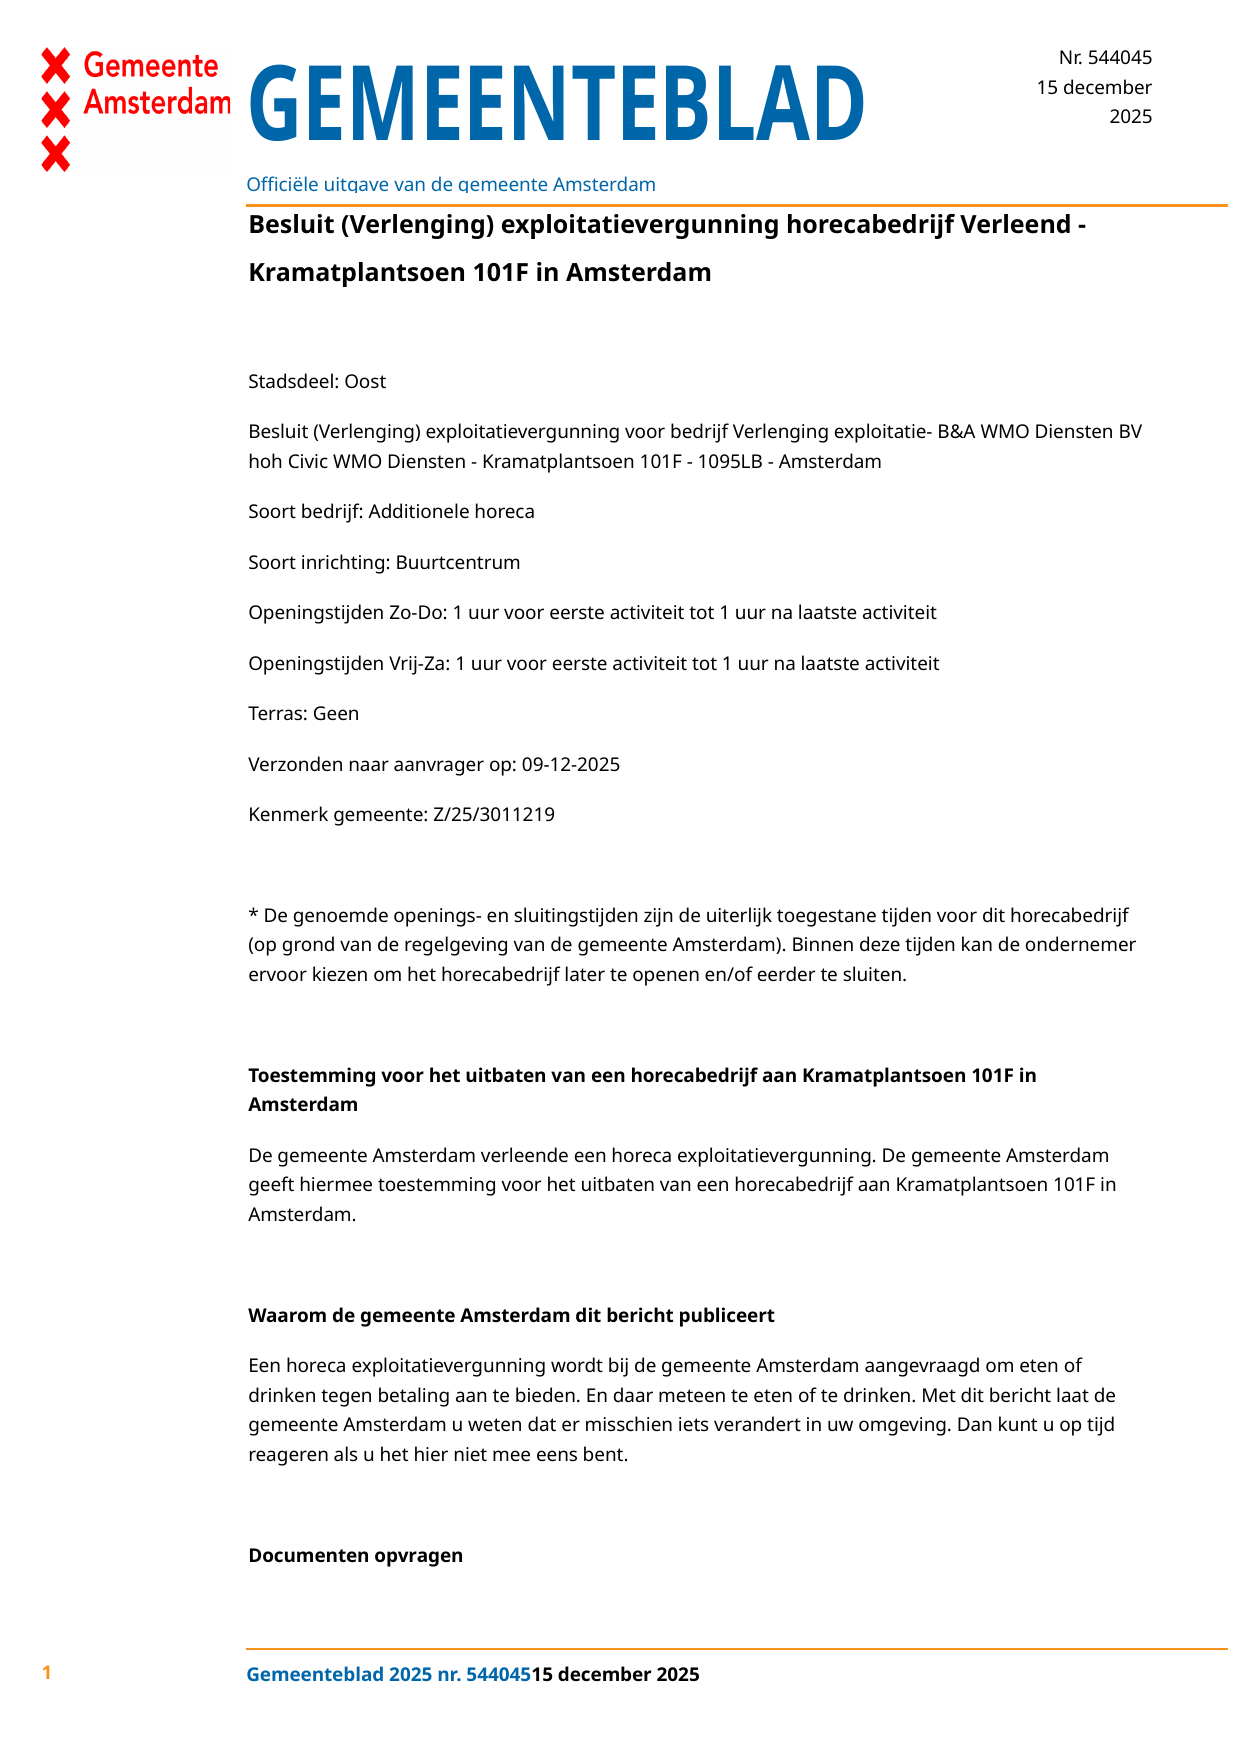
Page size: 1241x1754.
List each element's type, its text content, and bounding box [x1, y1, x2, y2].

text Stadsdeel: Oost [248, 368, 1152, 394]
text Terras: Geen [248, 700, 1152, 726]
text Kenmerk gemeente: Z/25/3011219 [248, 801, 1152, 827]
text Waarom de gemeente Amsterdam dit bericht publiceert [248, 1302, 1152, 1328]
text Soort bedrijf: Additionele horeca [248, 499, 1152, 524]
text Soort inrichting: Buurtcentrum [248, 549, 1152, 575]
text Documenten opvragen [248, 1542, 1152, 1568]
picture [41, 47, 231, 172]
text Toestemming voor het uitbaten van een horecabedrijf aan Kramatplantsoen 101F in Amsterdam [248, 1062, 1152, 1117]
text * De genoemde openings- en sluitingstijden zijn de uiterlijk toegestane tijden voor dit horecabedrijf (op grond van de regelgeving van de gemeente Amsterdam). Binnen deze tijden kan de ondernemer ervoor kiezen om het horecabedrijf later te openen en/of eerder te sluiten. [248, 902, 1152, 987]
text Verzonden naar aanvrager op: 09-12-2025 [248, 751, 1152, 777]
text Besluit (Verlenging) exploitatievergunning voor bedrijf Verlenging exploitatie- B&A WMO Diensten BV hoh Civic WMO Diensten - Kramatplantsoen 101F - 1095LB - Amsterdam [248, 419, 1152, 474]
text Een horeca exploitatievergunning wordt bij de gemeente Amsterdam aangevraagd om eten of drinken tegen betaling aan te bieden. En daar meteen te eten of te drinken. Met dit bericht laat de gemeente Amsterdam u weten dat er misschien iets verandert in uw omgeving. Dan kunt u op tijd reageren als u het hier niet mee eens bent. [248, 1352, 1152, 1467]
text Besluit (Verlenging) exploitatievergunning horecabedrijf Verleend - Kramatplantsoen 101F in Amsterdam [248, 207, 1152, 288]
text Openingstijden Vrij-Za: 1 uur voor eerste activiteit tot 1 uur na laatste activiteit [248, 650, 1152, 676]
text Openingstijden Zo-Do: 1 uur voor eerste activiteit tot 1 uur na laatste activiteit [248, 599, 1152, 625]
text De gemeente Amsterdam verleende een horeca exploitatievergunning. De gemeente Amsterdam geeft hiermee toestemming voor het uitbaten van een horecabedrijf aan Kramatplantsoen 101F in Amsterdam. [248, 1142, 1152, 1227]
